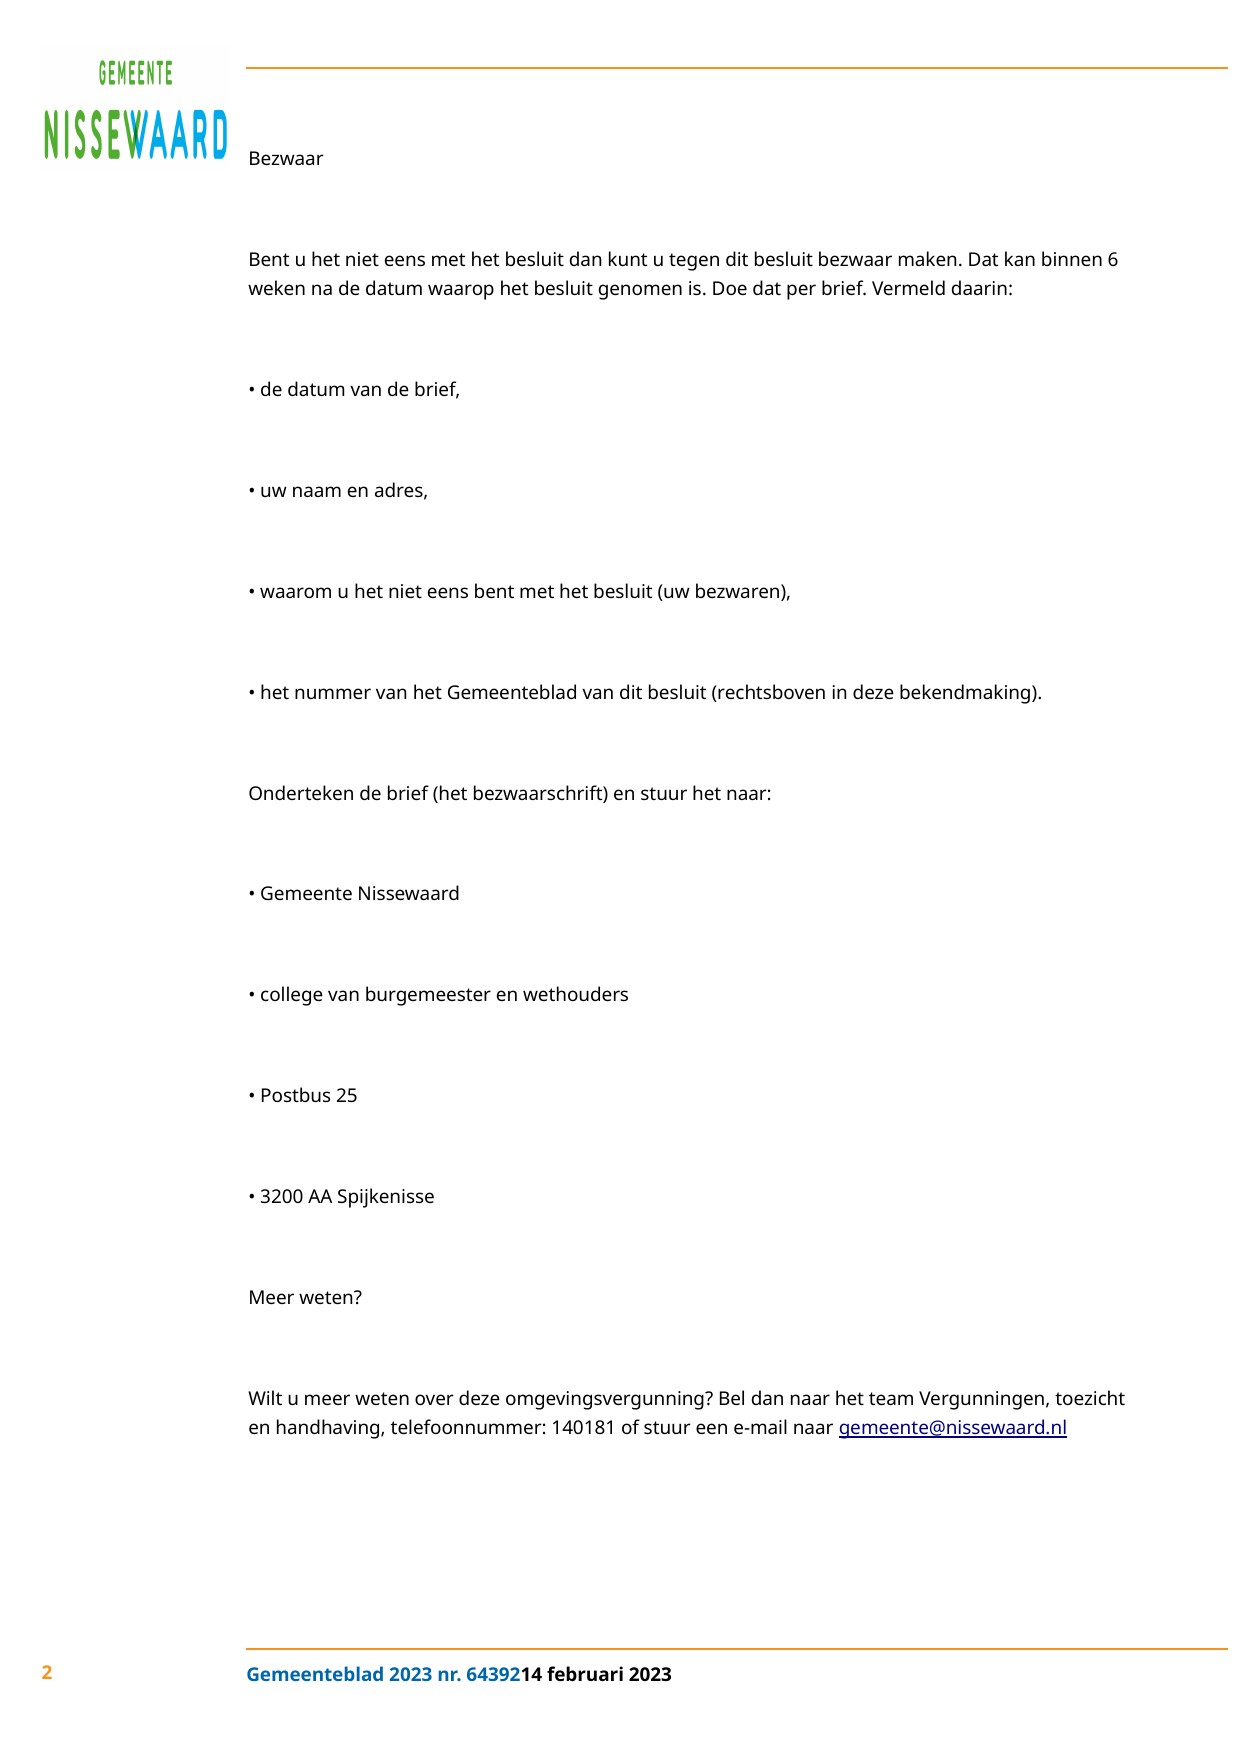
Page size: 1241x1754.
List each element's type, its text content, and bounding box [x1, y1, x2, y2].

text • het nummer van het Gemeenteblad van dit besluit (rechtsboven in deze bekendmaking). [248, 679, 1152, 705]
text • 3200 AA Spijkenisse [248, 1183, 1152, 1209]
picture [41, 47, 231, 172]
text • de datum van de brief, [248, 376, 1152, 402]
text • waarom u het niet eens bent met het besluit (uw bezwaren), [248, 578, 1152, 604]
text Onderteken de brief (het bezwaarschrift) en stuur het naar: [248, 780, 1152, 806]
text Bent u het niet eens met het besluit dan kunt u tegen dit besluit bezwaar maken. Dat kan binnen 6 weken na de datum waarop het besluit genomen is. Doe dat per brief. Vermeld daarin: [248, 246, 1152, 301]
text • uw naam en adres, [248, 477, 1152, 503]
text • college van burgemeester en wethouders [248, 981, 1152, 1007]
text Wilt u meer weten over deze omgevingsvergunning? Bel dan naar het team Vergunningen, toezicht en handhaving, telefoonnummer: 140181 of stuur een e-mail naar gemeente@nissewaard.nl [248, 1385, 1152, 1440]
text • Gemeente Nissewaard [248, 881, 1152, 906]
text • Postbus 25 [248, 1082, 1152, 1108]
text Bezwaar [248, 145, 1152, 171]
text Meer weten? [248, 1284, 1152, 1310]
